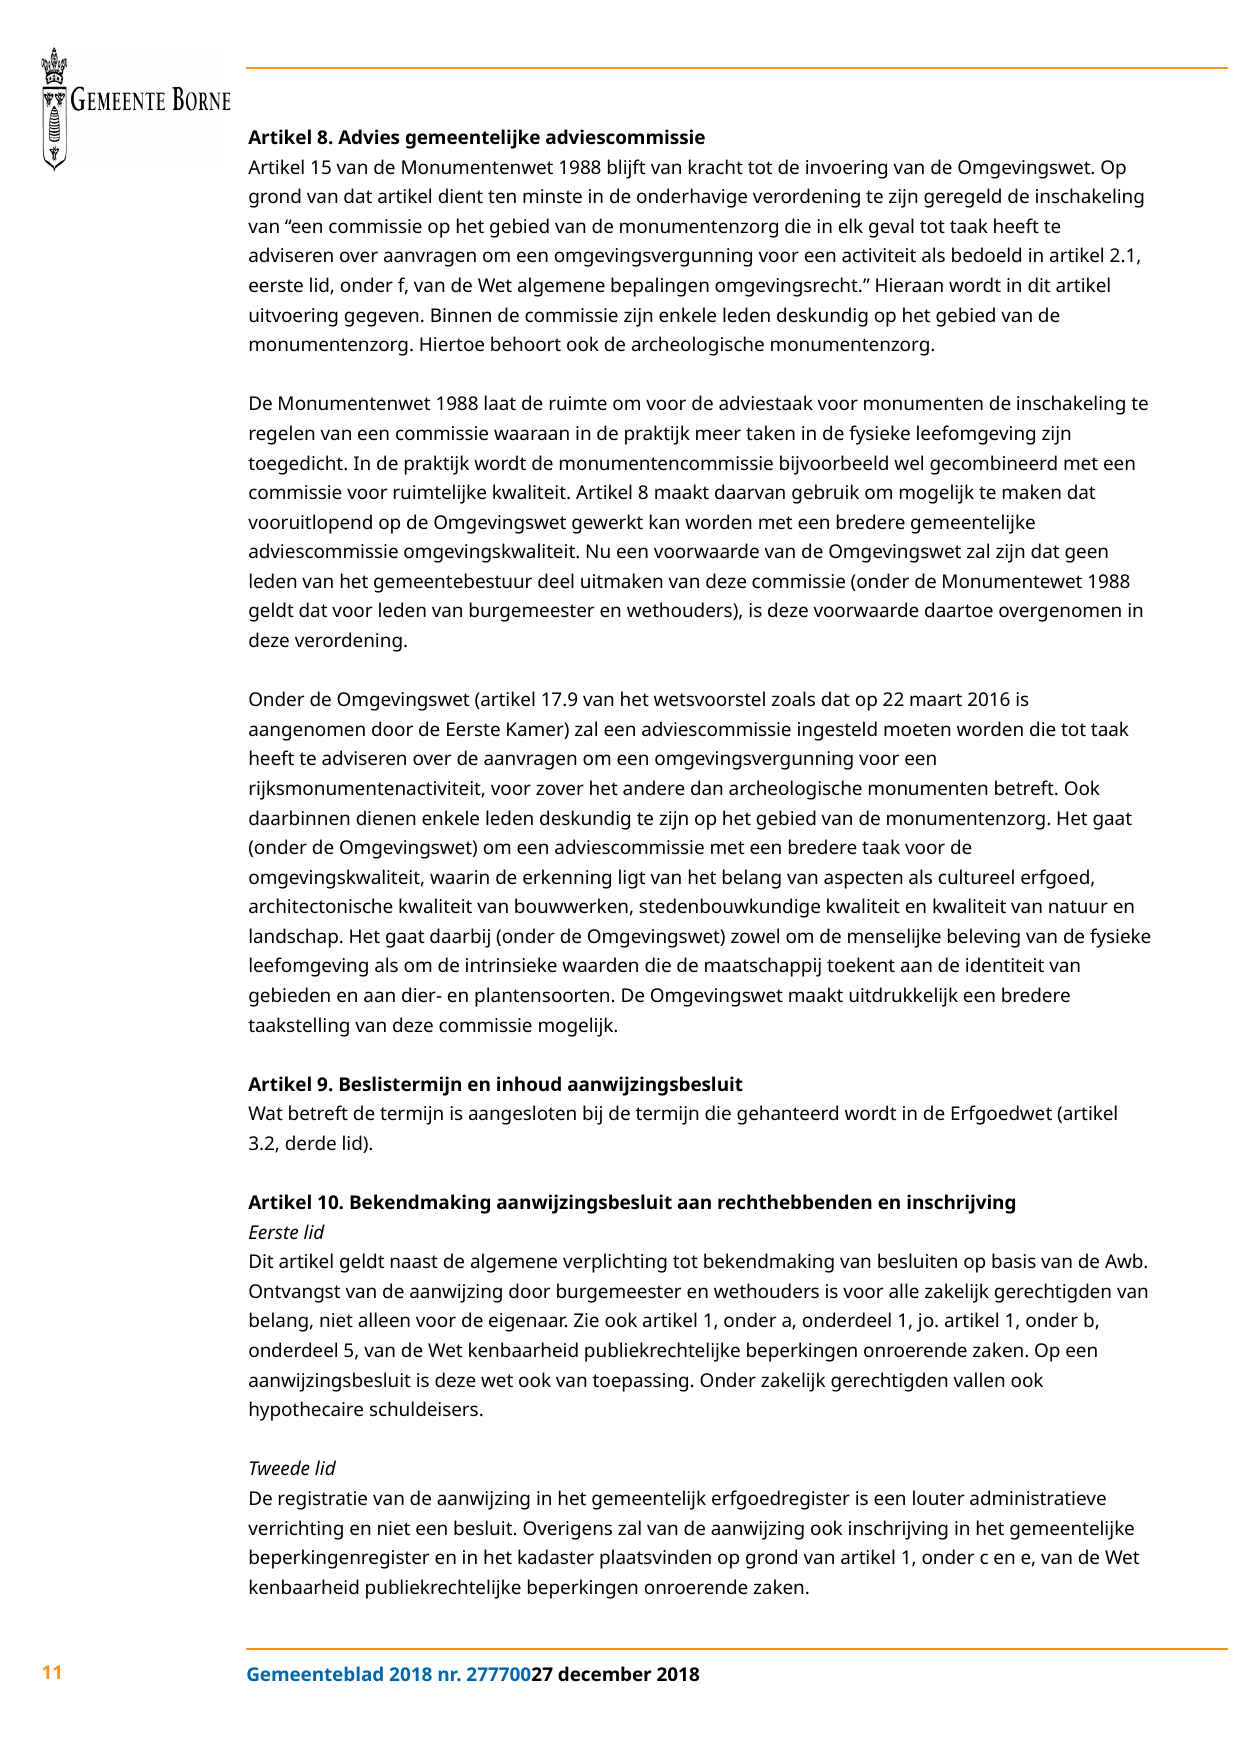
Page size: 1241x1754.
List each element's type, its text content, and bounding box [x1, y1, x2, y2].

text Wat betreft de termijn is aangesloten bij de termijn die gehanteerd wordt in de Erfgoedwet (artikel 3.2, derde lid). [248, 1101, 1152, 1156]
text Tweede lid [248, 1456, 1152, 1481]
text Dit artikel geldt naast de algemene verplichting tot bekendmaking van besluiten op basis van de Awb. Ontvangst van de aanwijzing door burgemeester en wethouders is voor alle zakelijk gerechtigden van belang, niet alleen voor de eigenaar. Zie ook artikel 1, onder a, onderdeel 1, jo. artikel 1, onder b, onderdeel 5, van de Wet kenbaarheid publiekrechtelijke beperkingen onroerende zaken. Op een aanwijzingsbesluit is deze wet ook van toepassing. Onder zakelijk gerechtigden vallen ook hypothecaire schuldeisers. [248, 1248, 1152, 1422]
text Artikel 8. Advies gemeentelijke adviescommissie [248, 124, 1152, 150]
text Onder de Omgevingswet (artikel 17.9 van het wetsvoorstel zoals dat op 22 maart 2016 is aangenomen door de Eerste Kamer) zal een adviescommissie ingesteld moeten worden die tot taak heeft te adviseren over de aanvragen om een omgevingsvergunning voor een rijksmonumentenactiviteit, voor zover het andere dan archeologische monumenten betreft. Ook daarbinnen dienen enkele leden deskundig te zijn op het gebied van de monumentenzorg. Het gaat (onder de Omgevingswet) om een adviescommissie met een bredere taak voor de omgevingskwaliteit, waarin de erkenning ligt van het belang van aspecten als cultureel erfgoed, architectonische kwaliteit van bouwwerken, stedenbouwkundige kwaliteit en kwaliteit van natuur en landschap. Het gaat daarbij (onder de Omgevingswet) zowel om de menselijke beleving van de fysieke leefomgeving als om de intrinsieke waarden die de maatschappij toekent aan de identiteit van gebieden en aan dier- en plantensoorten. De Omgevingswet maakt uitdrukkelijk een bredere taakstelling van deze commissie mogelijk. [248, 686, 1152, 1038]
text De registratie van de aanwijzing in het gemeentelijk erfgoedregister is een louter administratieve verrichting en niet een besluit. Overigens zal van de aanwijzing ook inschrijving in het gemeentelijke beperkingenregister en in het kadaster plaatsvinden op grond van artikel 1, onder c en e, van de Wet kenbaarheid publiekrechtelijke beperkingen onroerende zaken. [248, 1485, 1152, 1600]
text Artikel 15 van de Monumentenwet 1988 blijft van kracht tot de invoering van de Omgevingswet. Op grond van dat artikel dient ten minste in de onderhavige verordening te zijn geregeld de inschakeling van “een commissie op het gebied van de monumentenzorg die in elk geval tot taak heeft te adviseren over aanvragen om een omgevingsvergunning voor een activiteit als bedoeld in artikel 2.1, eerste lid, onder f, van de Wet algemene bepalingen omgevingsrecht.” Hieraan wordt in dit artikel uitvoering gegeven. Binnen de commissie zijn enkele leden deskundig op het gebied van de monumentenzorg. Hiertoe behoort ook de archeologische monumentenzorg. [248, 154, 1152, 357]
picture [41, 47, 231, 172]
text Eerste lid [248, 1219, 1152, 1245]
text Artikel 10. Bekendmaking aanwijzingsbesluit aan rechthebbenden en inschrijving [248, 1189, 1152, 1215]
text Artikel 9. Beslistermijn en inhoud aanwijzingsbesluit [248, 1071, 1152, 1097]
text De Monumentenwet 1988 laat de ruimte om voor de adviestaak voor monumenten de inschakeling te regelen van een commissie waaraan in de praktijk meer taken in de fysieke leefomgeving zijn toegedicht. In de praktijk wordt de monumentencommissie bijvoorbeeld wel gecombineerd met een commissie voor ruimtelijke kwaliteit. Artikel 8 maakt daarvan gebruik om mogelijk te maken dat vooruitlopend op de Omgevingswet gewerkt kan worden met een bredere gemeentelijke adviescommissie omgevingskwaliteit. Nu een voorwaarde van de Omgevingswet zal zijn dat geen leden van het gemeentebestuur deel uitmaken van deze commissie (onder de Monumentewet 1988 geldt dat voor leden van burgemeester en wethouders), is deze voorwaarde daartoe overgenomen in deze verordening. [248, 391, 1152, 653]
